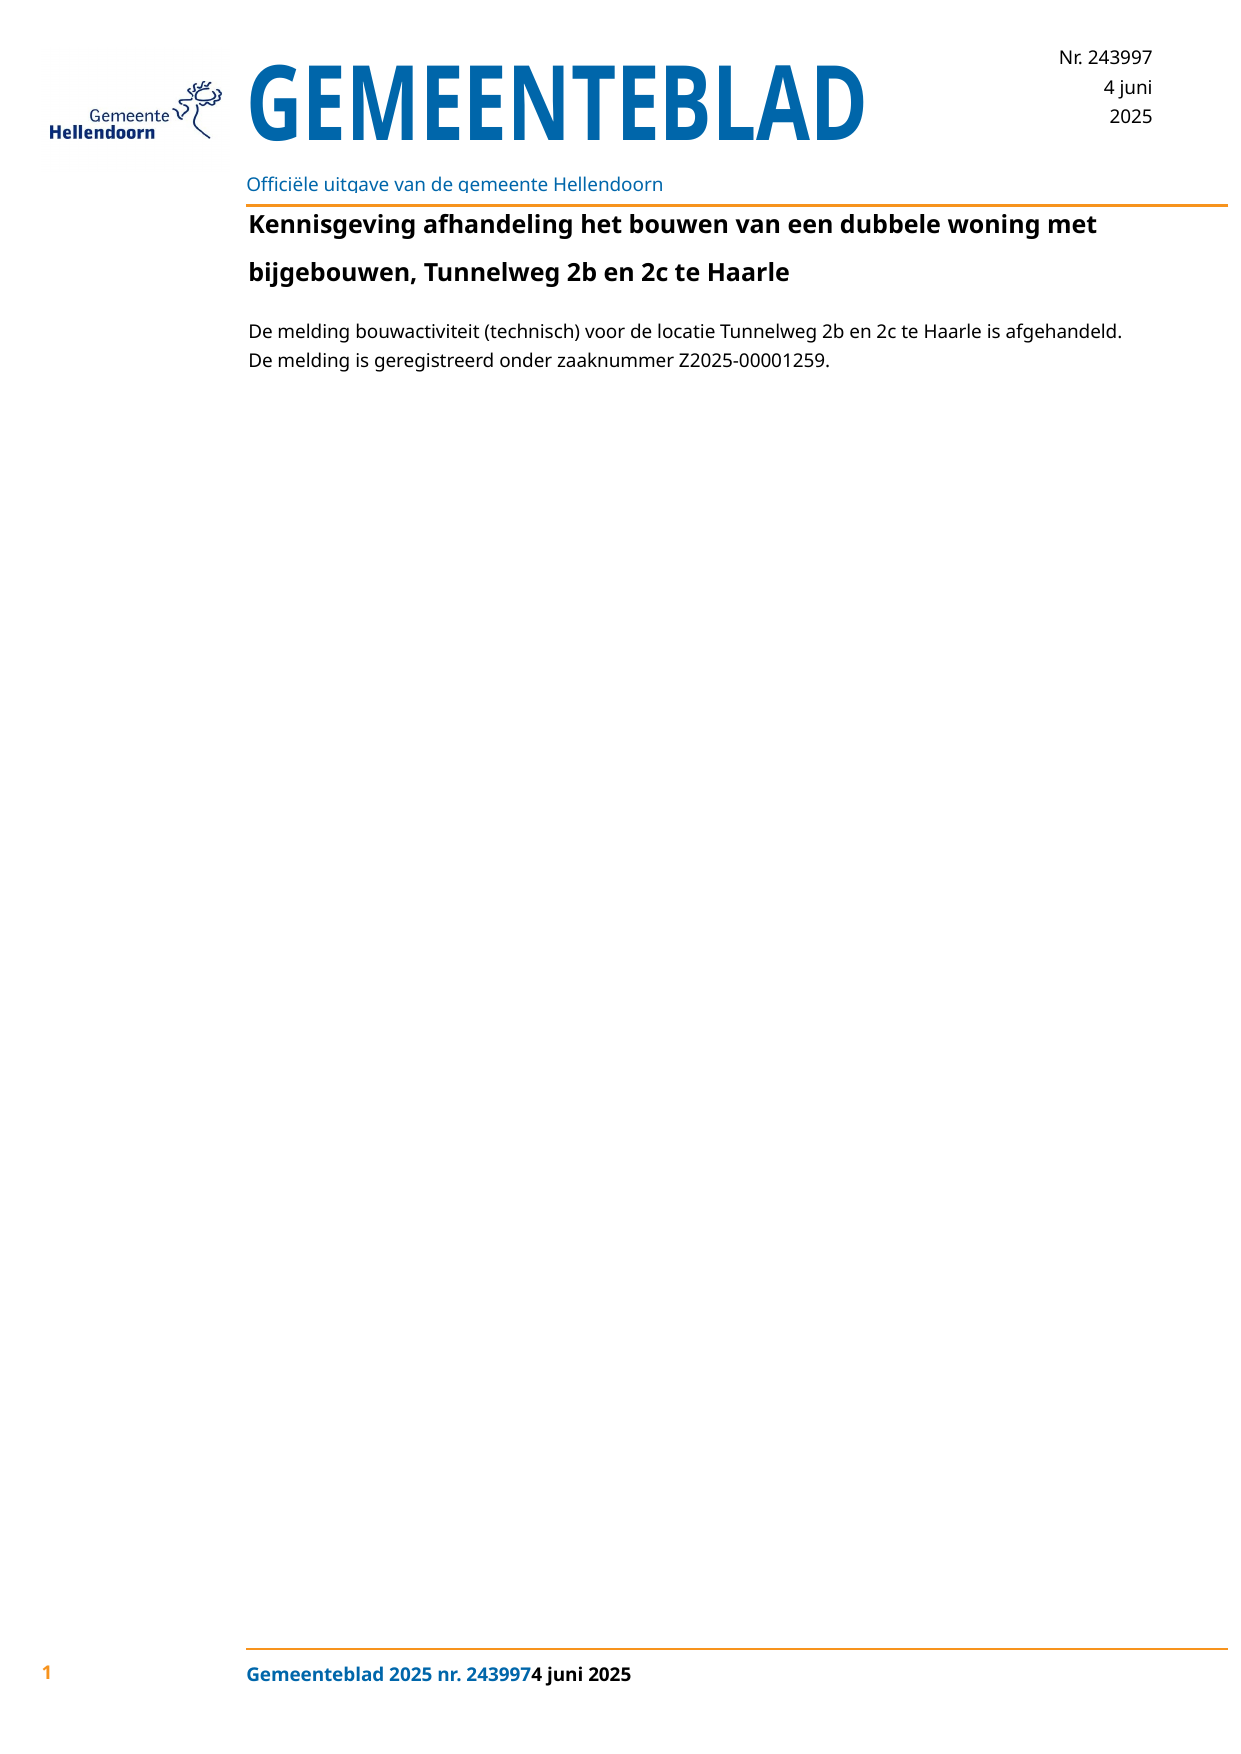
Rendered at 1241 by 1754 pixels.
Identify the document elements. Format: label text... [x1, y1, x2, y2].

picture [41, 47, 231, 172]
text De melding bouwactiviteit (technisch) voor de locatie Tunnelweg 2b en 2c te Haarle is afgehandeld. De melding is geregistreerd onder zaaknummer Z2025-00001259. [248, 318, 1152, 373]
text Kennisgeving afhandeling het bouwen van een dubbele woning met bijgebouwen, Tunnelweg 2b en 2c te Haarle [248, 207, 1152, 288]
